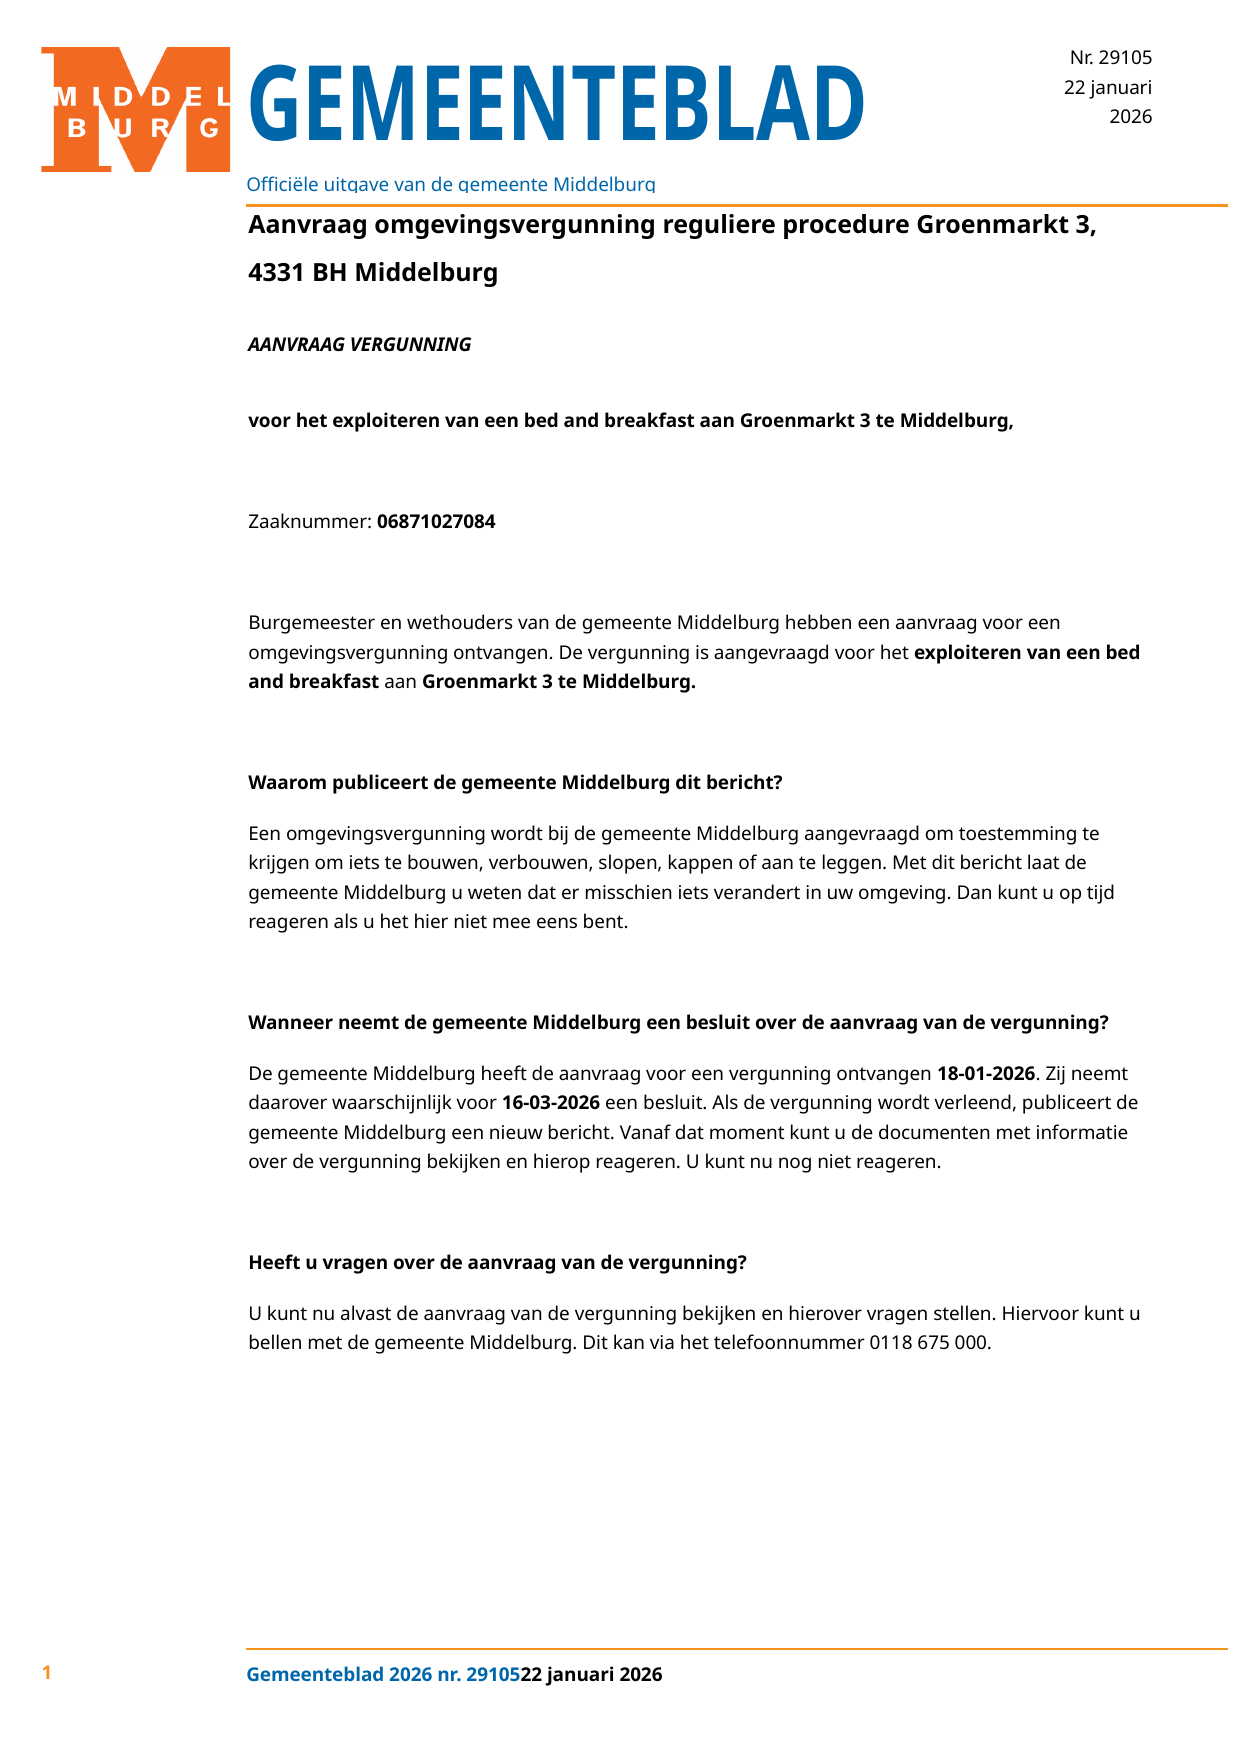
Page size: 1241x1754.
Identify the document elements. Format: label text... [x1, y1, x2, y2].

text AANVRAAG VERGUNNING [248, 331, 1152, 357]
text Waarom publiceert de gemeente Middelburg dit bericht? [248, 769, 1152, 795]
text voor het exploiteren van een bed and breakfast aan Groenmarkt 3 te Middelburg, [248, 408, 1152, 433]
text Heeft u vragen over de aanvraag van de vergunning? [248, 1249, 1152, 1275]
text U kunt nu alvast de aanvraag van de vergunning bekijken en hierover vragen stellen. Hiervoor kunt u bellen met de gemeente Middelburg. Dit kan via het telefoonnummer 0118 675 000. [248, 1300, 1152, 1355]
text De gemeente Middelburg heeft de aanvraag voor een vergunning ontvangen 18-01-2026. Zij neemt daarover waarschijnlijk voor 16-03-2026 een besluit. Als de vergunning wordt verleend, publiceert de gemeente Middelburg een nieuw bericht. Vanaf dat moment kunt u de documenten met informatie over de vergunning bekijken en hierop reageren. U kunt nu nog niet reageren. [248, 1060, 1152, 1174]
text Aanvraag omgevingsvergunning reguliere procedure Groenmarkt 3, 4331 BH Middelburg [248, 207, 1152, 288]
text Burgemeester en wethouders van de gemeente Middelburg hebben een aanvraag voor een omgevingsvergunning ontvangen. De vergunning is aangevraagd voor het exploiteren van een bed and breakfast aan Groenmarkt 3 te Middelburg. [248, 609, 1152, 694]
picture [41, 47, 231, 172]
text Een omgevingsvergunning wordt bij de gemeente Middelburg aangevraagd om toestemming te krijgen om iets te bouwen, verbouwen, slopen, kappen of aan te leggen. Met dit bericht laat de gemeente Middelburg u weten dat er misschien iets verandert in uw omgeving. Dan kunt u op tijd reageren als u het hier niet mee eens bent. [248, 820, 1152, 934]
text Zaaknummer: 06871027084 [248, 508, 1152, 534]
text Wanneer neemt de gemeente Middelburg een besluit over de aanvraag van de vergunning? [248, 1009, 1152, 1035]
